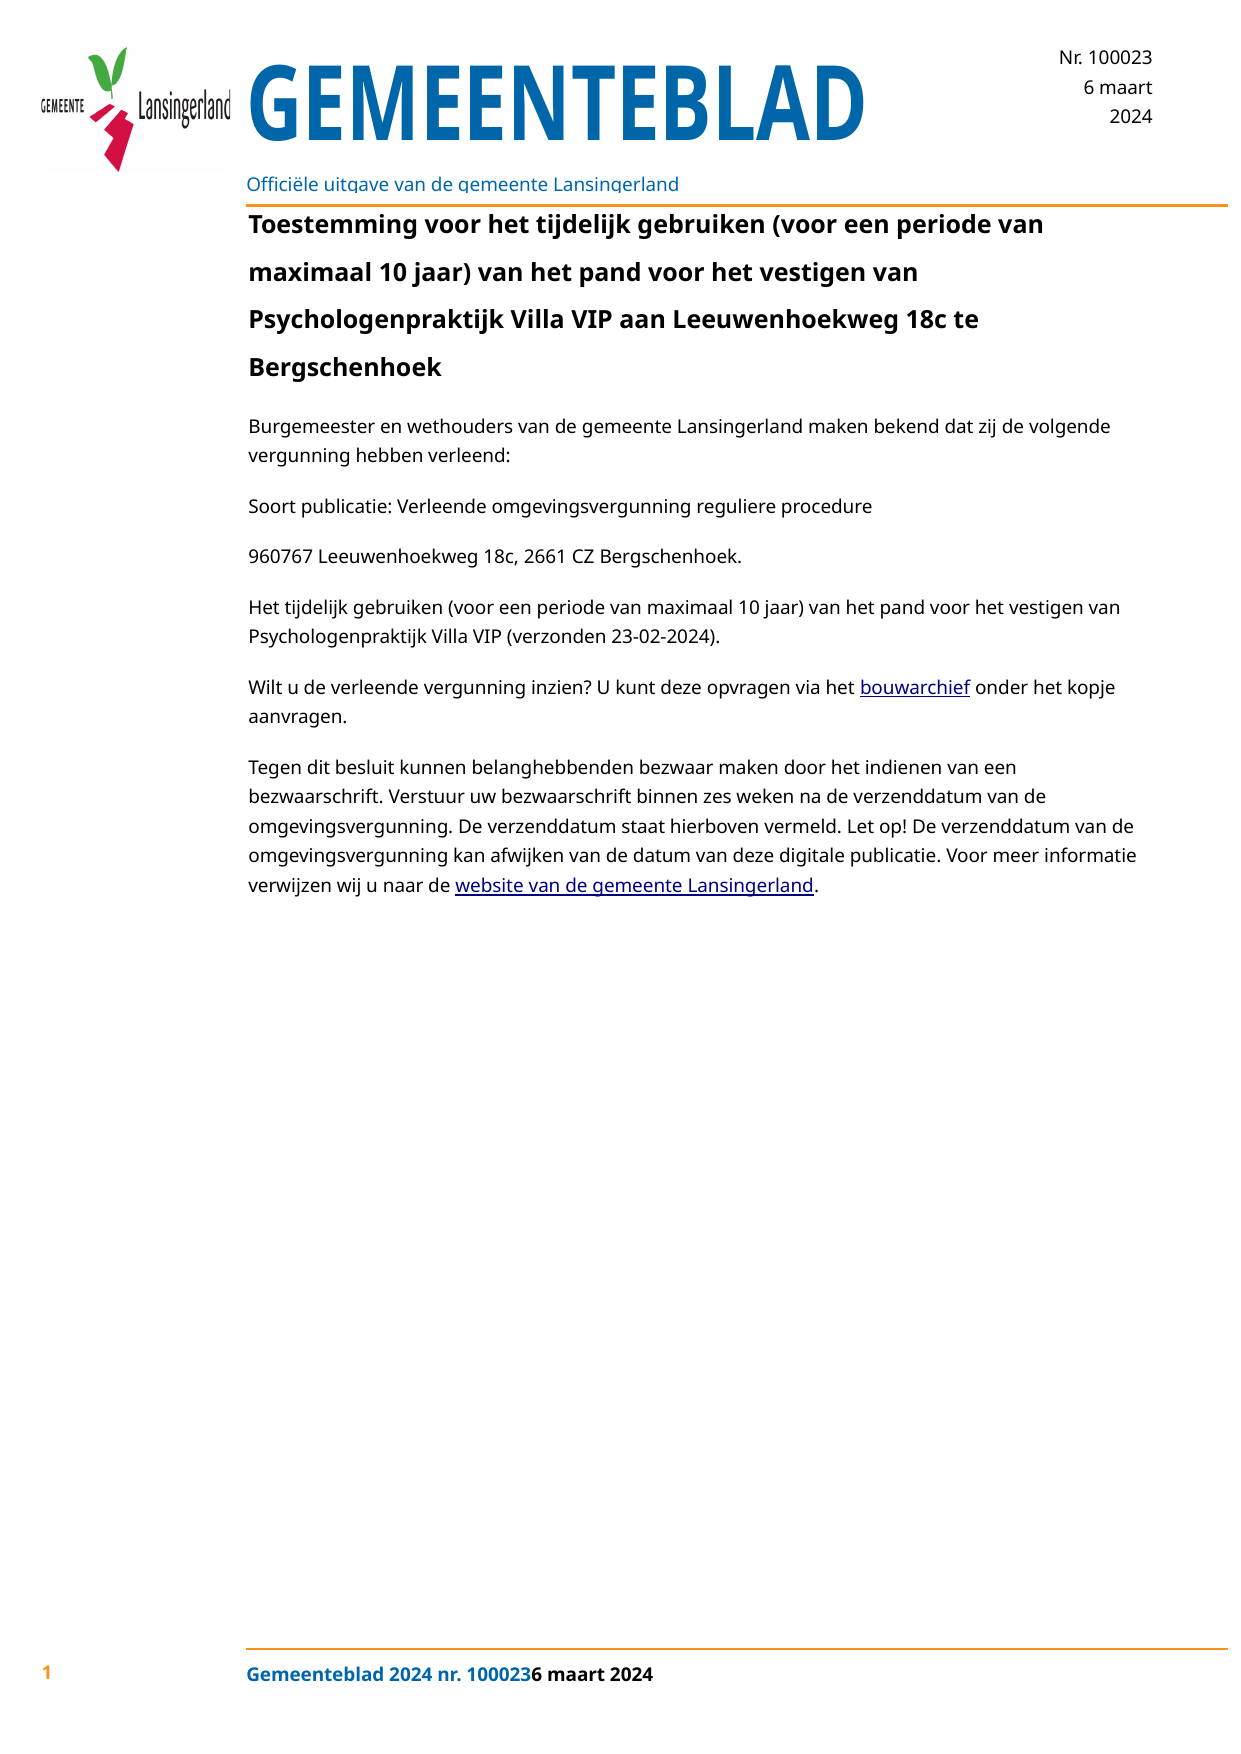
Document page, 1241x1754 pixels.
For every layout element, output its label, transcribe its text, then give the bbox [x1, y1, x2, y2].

text Wilt u de verleende vergunning inzien? U kunt deze opvragen via het bouwarchief onder het kopje aanvragen. [248, 674, 1152, 729]
text Het tijdelijk gebruiken (voor een periode van maximaal 10 jaar) van het pand voor het vestigen van Psychologenpraktijk Villa VIP (verzonden 23-02-2024). [248, 594, 1152, 649]
picture [41, 47, 231, 172]
text 960767 Leeuwenhoekweg 18c, 2661 CZ Bergschenhoek. [248, 543, 1152, 569]
text Tegen dit besluit kunnen belanghebbenden bezwaar maken door het indienen van een bezwaarschrift. Verstuur uw bezwaarschrift binnen zes weken na de verzenddatum van de omgevingsvergunning. De verzenddatum staat hierboven vermeld. Let op! De verzenddatum van de omgevingsvergunning kan afwijken van de datum van deze digitale publicatie. Voor meer informatie verwijzen wij u naar de website van de gemeente Lansingerland. [248, 754, 1152, 898]
text Soort publicatie: Verleende omgevingsvergunning reguliere procedure [248, 493, 1152, 519]
text Toestemming voor het tijdelijk gebruiken (voor een periode van maximaal 10 jaar) van het pand voor het vestigen van Psychologenpraktijk Villa VIP aan Leeuwenhoekweg 18c te Bergschenhoek [248, 207, 1152, 384]
text Burgemeester en wethouders van de gemeente Lansingerland maken bekend dat zij de volgende vergunning hebben verleend: [248, 413, 1152, 468]
